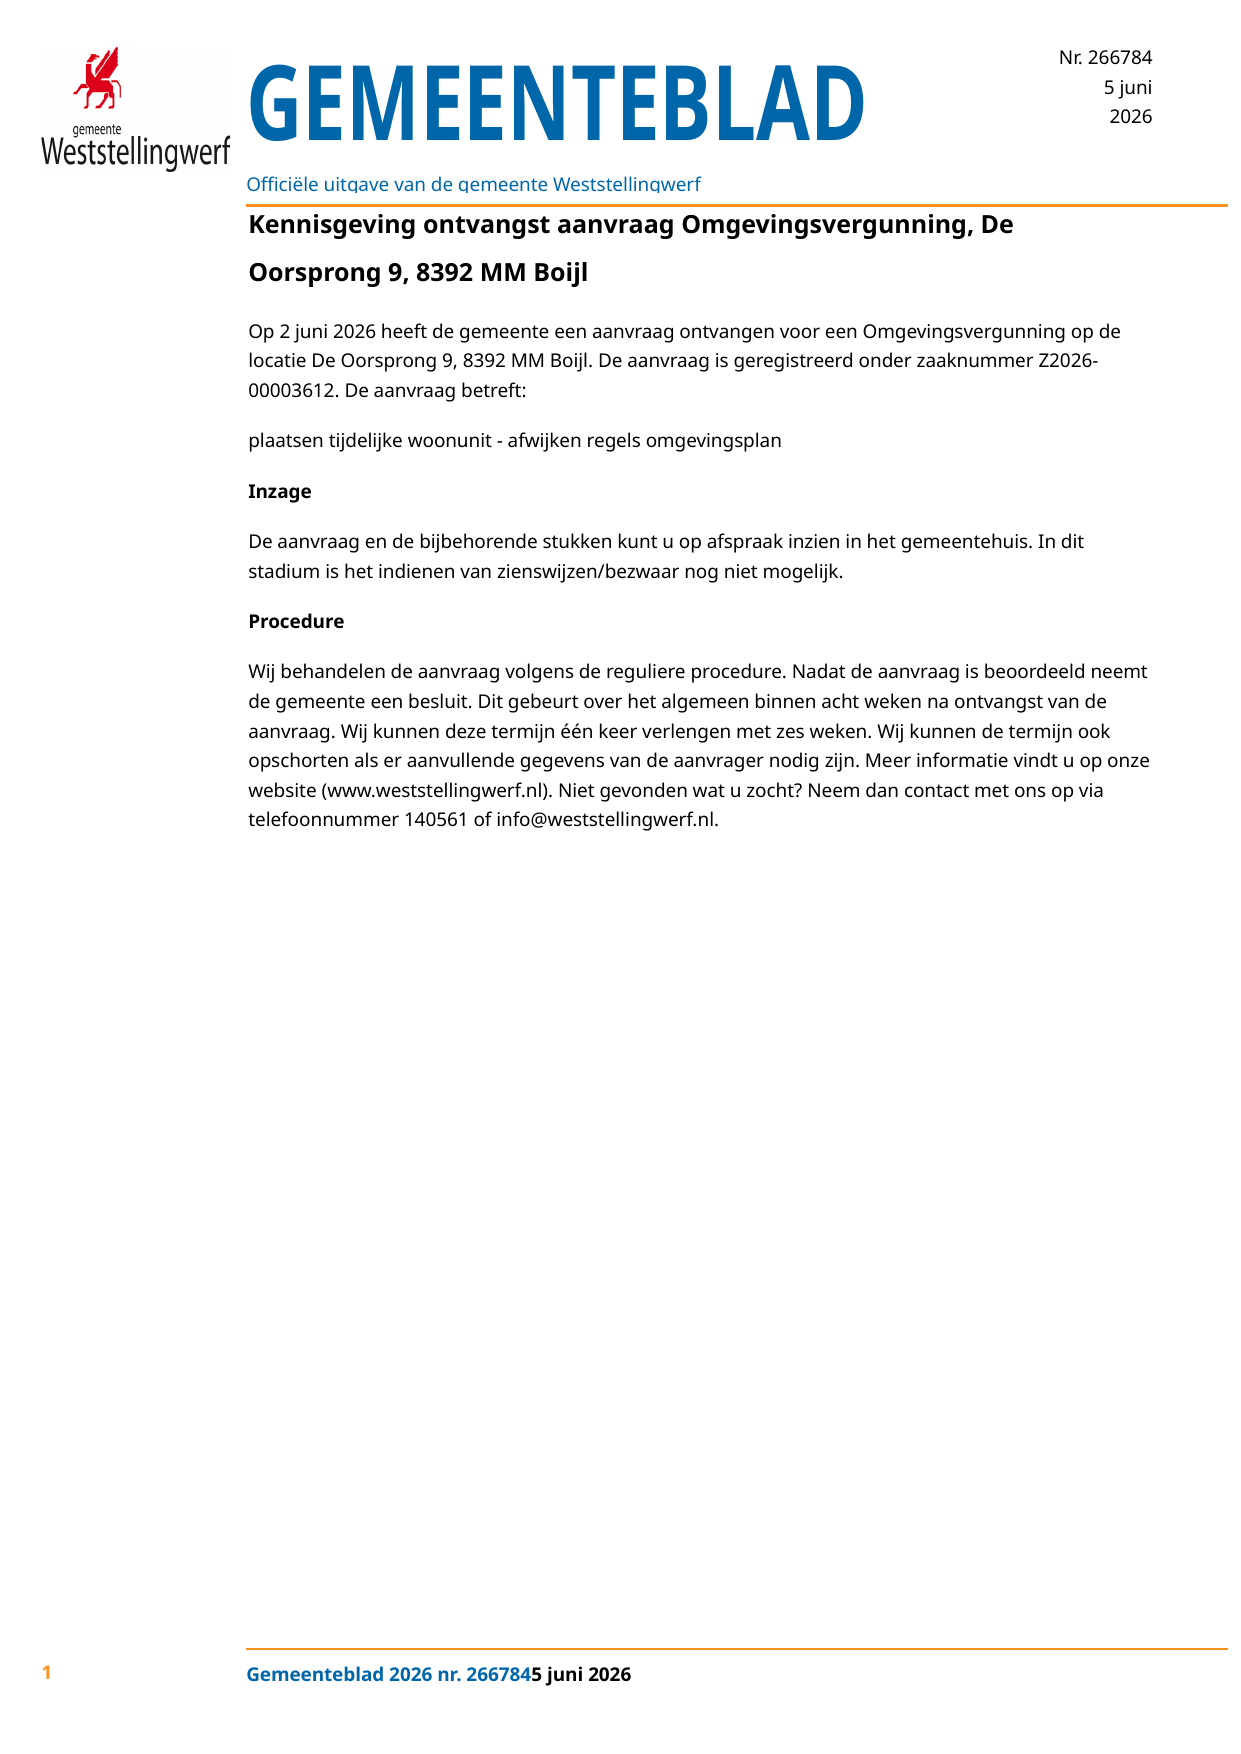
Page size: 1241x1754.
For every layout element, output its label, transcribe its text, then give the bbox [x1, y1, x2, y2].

text plaatsen tijdelijke woonunit - afwijken regels omgevingsplan [248, 427, 1152, 453]
picture [41, 47, 231, 172]
text Kennisgeving ontvangst aanvraag Omgevingsvergunning, De Oorsprong 9, 8392 MM Boijl [248, 207, 1152, 288]
text Inzage [248, 478, 1152, 504]
text De aanvraag en de bijbehorende stukken kunt u op afspraak inzien in het gemeentehuis. In dit stadium is het indienen van zienswijzen/bezwaar nog niet mogelijk. [248, 528, 1152, 584]
text Wij behandelen de aanvraag volgens de reguliere procedure. Nadat de aanvraag is beoordeeld neemt de gemeente een besluit. Dit gebeurt over het algemeen binnen acht weken na ontvangst van de aanvraag. Wij kunnen deze termijn één keer verlengen met zes weken. Wij kunnen de termijn ook opschorten als er aanvullende gegevens van de aanvrager nodig zijn. Meer informatie vindt u op onze website (www.weststellingwerf.nl). Niet gevonden wat u zocht? Neem dan contact met ons op via telefoonnummer 140561 of info@weststellingwerf.nl. [248, 659, 1152, 832]
text Procedure [248, 608, 1152, 634]
text Op 2 juni 2026 heeft de gemeente een aanvraag ontvangen voor een Omgevingsvergunning op de locatie De Oorsprong 9, 8392 MM Boijl. De aanvraag is geregistreerd onder zaaknummer Z2026-00003612. De aanvraag betreft: [248, 318, 1152, 403]
